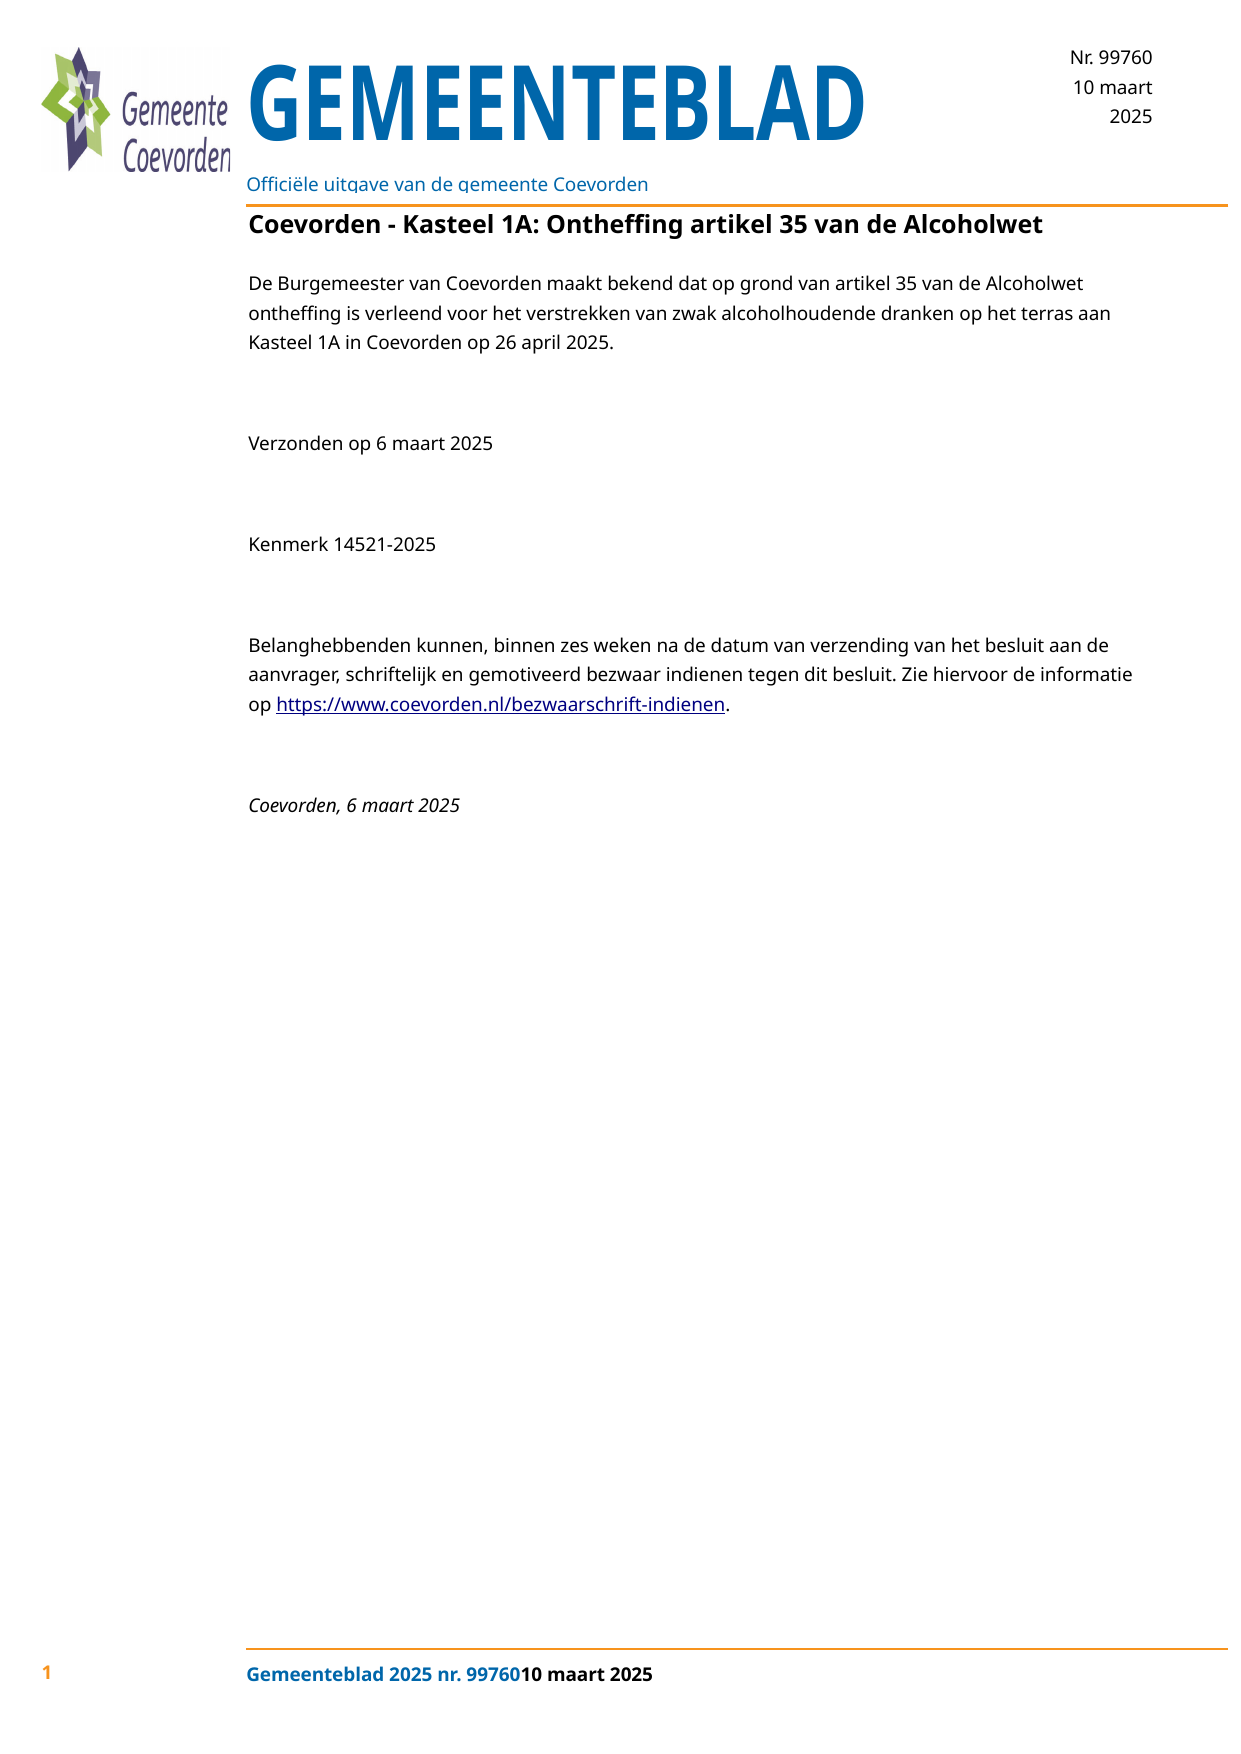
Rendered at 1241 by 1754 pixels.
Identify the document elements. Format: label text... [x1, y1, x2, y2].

text Coevorden, 6 maart 2025 [248, 792, 1152, 818]
text Belanghebbenden kunnen, binnen zes weken na de datum van verzending van het besluit aan de aanvrager, schriftelijk en gemotiveerd bezwaar indienen tegen dit besluit. Zie hiervoor de informatie op https://www.coevorden.nl/bezwaarschrift-indienen. [248, 632, 1152, 717]
picture [41, 47, 231, 172]
text De Burgemeester van Coevorden maakt bekend dat op grond van artikel 35 van de Alcoholwet ontheffing is verleend voor het verstrekken van zwak alcoholhoudende dranken op het terras aan Kasteel 1A in Coevorden op 26 april 2025. [248, 270, 1152, 355]
text Verzonden op 6 maart 2025 [248, 430, 1152, 456]
text Kenmerk 14521-2025 [248, 531, 1152, 557]
text Coevorden - Kasteel 1A: Ontheffing artikel 35 van de Alcoholwet [248, 207, 1152, 241]
